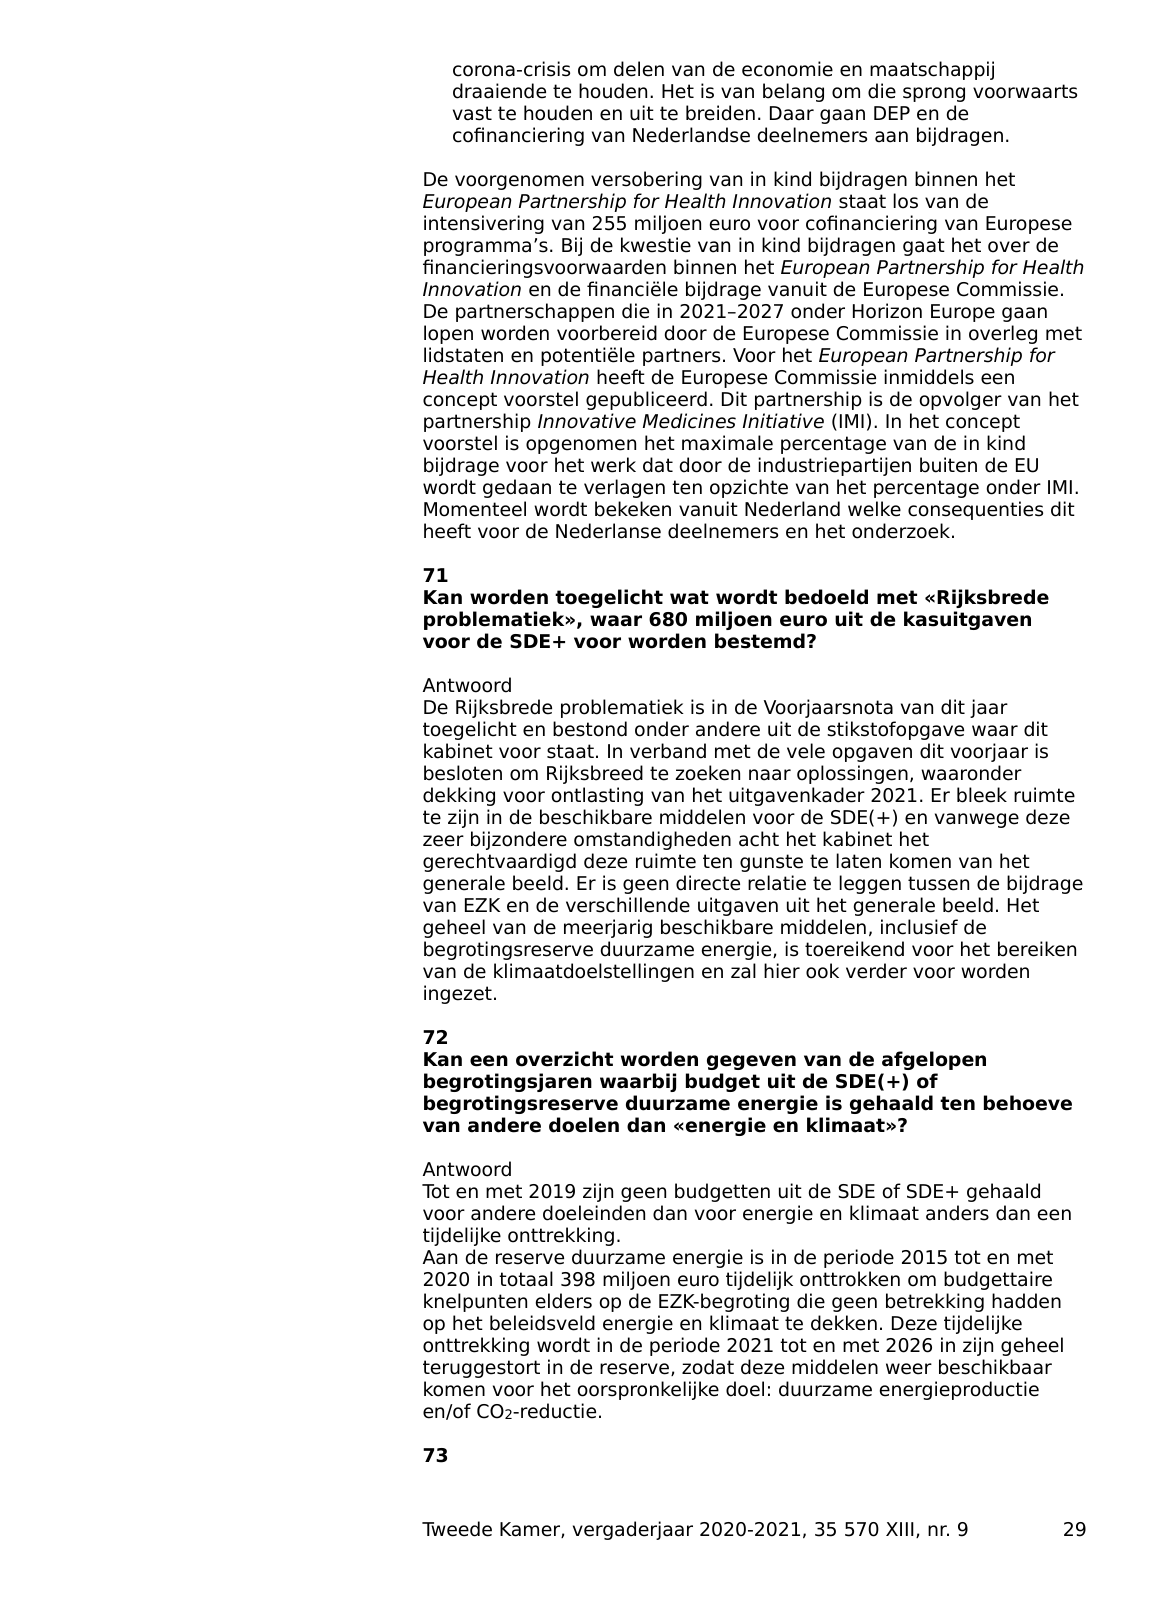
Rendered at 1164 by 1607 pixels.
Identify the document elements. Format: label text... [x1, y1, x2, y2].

text Tot en met 2019 zijn geen budgetten uit de SDE of SDE+ gehaald voor andere doeleinden dan voor energie en klimaat anders dan een tijdelijke onttrekking. [422, 1181, 1087, 1247]
text Aan de reserve duurzame energie is in de periode 2015 tot en met 2020 in totaal 398 miljoen euro tijdelijk onttrokken om budgettaire knelpunten elders op de EZK-begroting die geen betrekking hadden op het beleidsveld energie en klimaat te dekken. Deze tijdelijke onttrekking wordt in de periode 2021 tot en met 2026 in zijn geheel teruggestort in de reserve, zodat deze middelen weer beschikbaar komen voor het oorspronkelijke doel: duurzame energieproductie en/of CO2-reductie. [422, 1247, 1087, 1423]
text corona-crisis om delen van de economie en maatschappij draaiende te houden. Het is van belang om die sprong voorwaarts vast te houden en uit te breiden. Daar gaan DEP en de cofinanciering van Nederlandse deelnemers aan bijdragen. [422, 59, 1087, 147]
text Kan worden toegelicht wat wordt bedoeld met «Rijksbrede problematiek», waar 680 miljoen euro uit de kasuitgaven voor de SDE+ voor worden bestemd? [422, 587, 1087, 653]
text Antwoord [422, 675, 1087, 697]
text De Rijksbrede problematiek is in de Voorjaarsnota van dit jaar toegelicht en bestond onder andere uit de stikstofopgave waar dit kabinet voor staat. In verband met de vele opgaven dit voorjaar is besloten om Rijksbreed te zoeken naar oplossingen, waaronder dekking voor ontlasting van het uitgavenkader 2021. Er bleek ruimte te zijn in de beschikbare middelen voor de SDE(+) en vanwege deze zeer bijzondere omstandigheden acht het kabinet het gerechtvaardigd deze ruimte ten gunste te laten komen van het generale beeld. Er is geen directe relatie te leggen tussen de bijdrage van EZK en de verschillende uitgaven uit het generale beeld. Het geheel van de meerjarig beschikbare middelen, inclusief de begrotingsreserve duurzame energie, is toereikend voor het bereiken van de klimaatdoelstellingen en zal hier ook verder voor worden ingezet. [422, 697, 1087, 1005]
text 72 [422, 1027, 1087, 1049]
text Antwoord [422, 1159, 1087, 1181]
text De voorgenomen versobering van in kind bijdragen binnen het European Partnership for Health Innovation staat los van de intensivering van 255 miljoen euro voor cofinanciering van Europese programma’s. Bij de kwestie van in kind bijdragen gaat het over de financieringsvoorwaarden binnen het European Partnership for Health Innovation en de financiële bijdrage vanuit de Europese Commissie. De partnerschappen die in 2021–2027 onder Horizon Europe gaan lopen worden voorbereid door de Europese Commissie in overleg met lidstaten en potentiële partners. Voor het European Partnership for Health Innovation heeft de Europese Commissie inmiddels een concept voorstel gepubliceerd. Dit partnership is de opvolger van het partnership Innovative Medicines Initiative (IMI). In het concept voorstel is opgenomen het maximale percentage van de in kind bijdrage voor het werk dat door de industriepartijen buiten de EU wordt gedaan te verlagen ten opzichte van het percentage onder IMI. Momenteel wordt bekeken vanuit Nederland welke consequenties dit heeft voor de Nederlanse deelnemers en het onderzoek. [422, 169, 1087, 543]
text Kan een overzicht worden gegeven van de afgelopen begrotingsjaren waarbij budget uit de SDE(+) of begrotingsreserve duurzame energie is gehaald ten behoeve van andere doelen dan «energie en klimaat»? [422, 1049, 1087, 1137]
text 71 [422, 565, 1087, 587]
text 73 [422, 1445, 1087, 1467]
